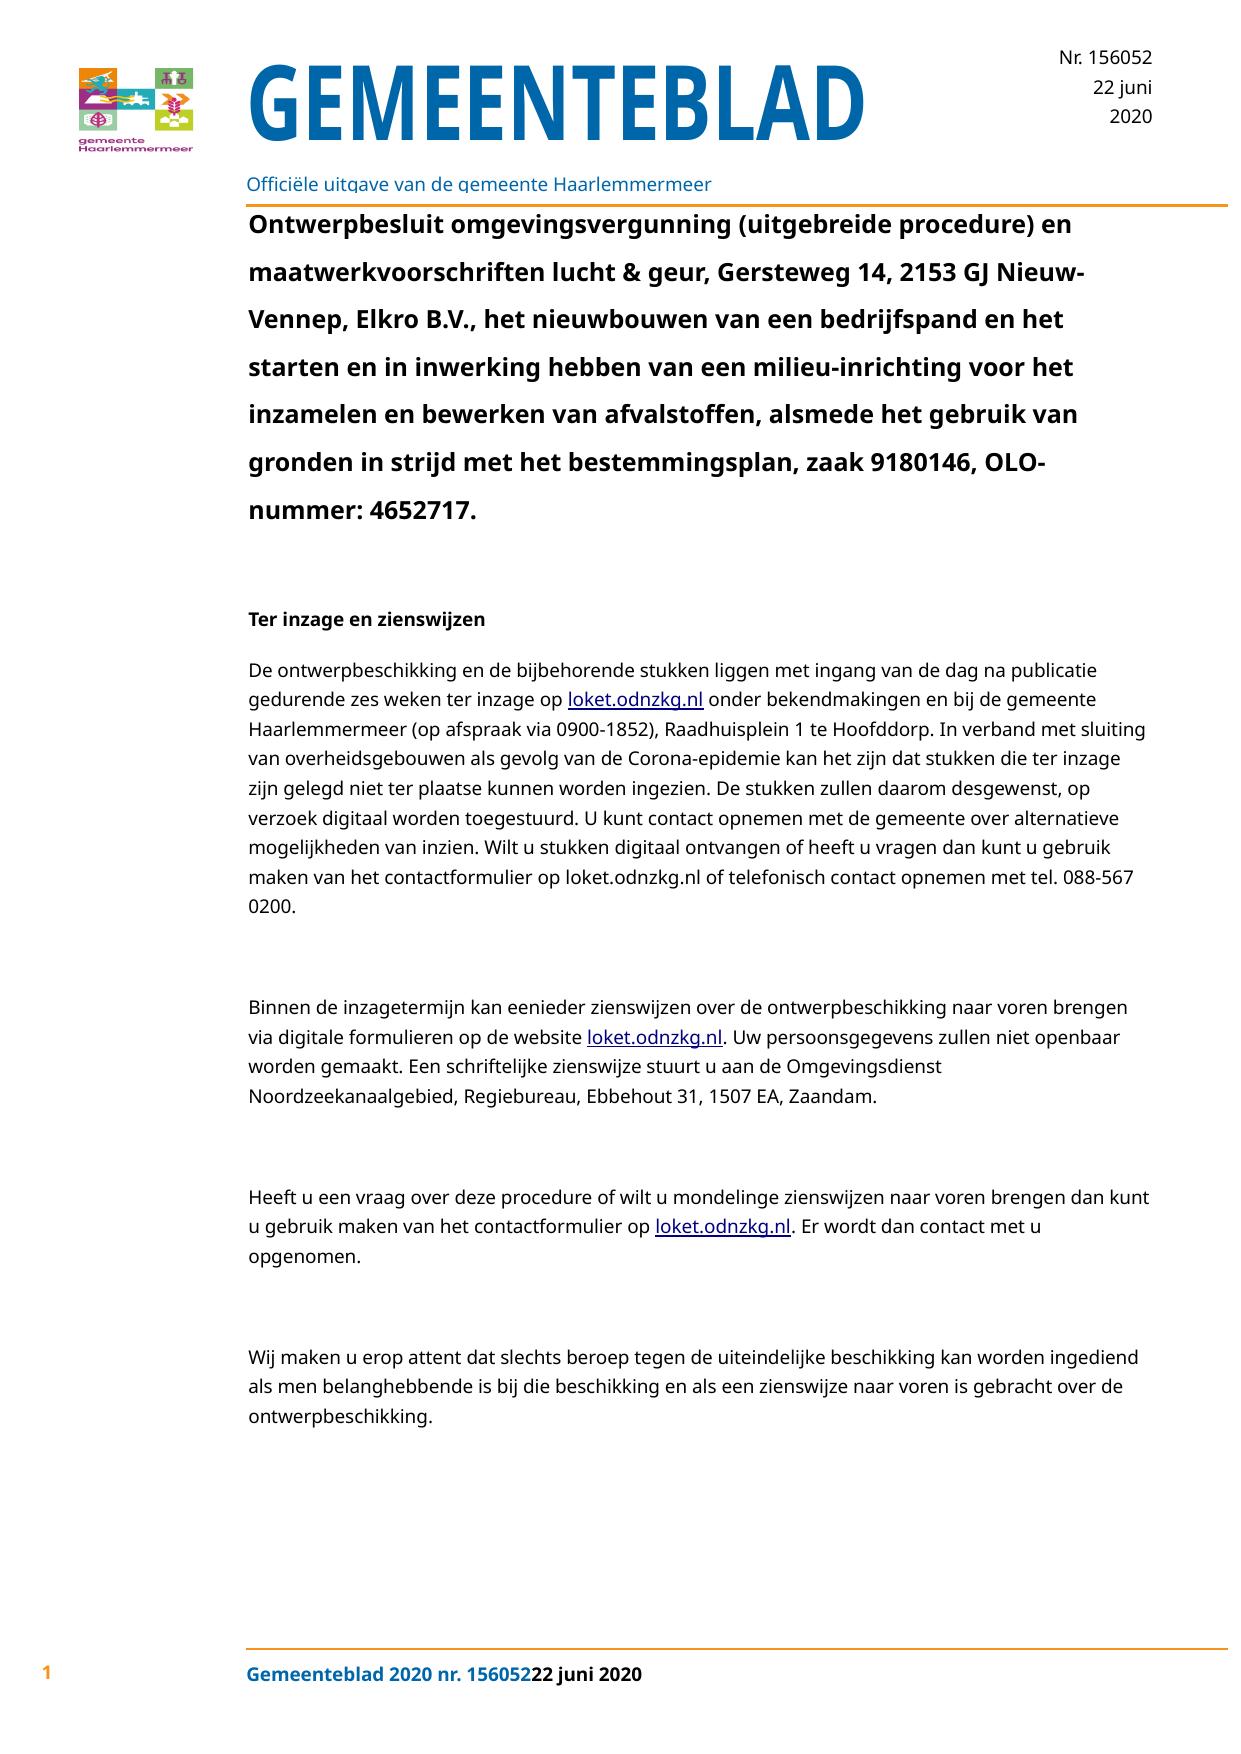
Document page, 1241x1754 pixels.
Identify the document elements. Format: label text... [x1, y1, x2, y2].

text De ontwerpbeschikking en de bijbehorende stukken liggen met ingang van de dag na publicatie gedurende zes weken ter inzage op loket.odnzkg.nl onder bekendmakingen en bij de gemeente Haarlemmermeer (op afspraak via 0900-1852), Raadhuisplein 1 te Hoofddorp. In verband met sluiting van overheidsgebouwen als gevolg van de Corona-epidemie kan het zijn dat stukken die ter inzage zijn gelegd niet ter plaatse kunnen worden ingezien. De stukken zullen daarom desgewenst, op verzoek digitaal worden toegestuurd. U kunt contact opnemen met de gemeente over alternatieve mogelijkheden van inzien. Wilt u stukken digitaal ontvangen of heeft u vragen dan kunt u gebruik maken van het contactformulier op loket.odnzkg.nl of telefonisch contact opnemen met tel. 088-567 0200. [248, 657, 1152, 919]
text Binnen de inzagetermijn kan eenieder zienswijzen over de ontwerpbeschikking naar voren brengen via digitale formulieren op de website loket.odnzkg.nl. Uw persoonsgegevens zullen niet openbaar worden gemaakt. Een schriftelijke zienswijze stuurt u aan de Omgevingsdienst Noordzeekanaalgebied, Regiebureau, Ebbehout 31, 1507 EA, Zaandam. [248, 994, 1152, 1109]
text Heeft u een vraag over deze procedure of wilt u mondelinge zienswijzen naar voren brengen dan kunt u gebruik maken van het contactformulier op loket.odnzkg.nl. Er wordt dan contact met u opgenomen. [248, 1184, 1152, 1269]
text Ontwerpbesluit omgevingsvergunning (uitgebreide procedure) en maatwerkvoorschriften lucht & geur, Gersteweg 14, 2153 GJ Nieuw-Vennep, Elkro B.V., het nieuwbouwen van een bedrijfspand en het starten en in inwerking hebben van een milieu-inrichting voor het inzamelen en bewerken van afvalstoffen, alsmede het gebruik van gronden in strijd met het bestemmingsplan, zaak 9180146, OLO-nummer: 4652717. [248, 207, 1152, 526]
picture [41, 47, 231, 172]
text Ter inzage en zienswijzen [248, 606, 1152, 632]
text Wij maken u erop attent dat slechts beroep tegen de uiteindelijke beschikking kan worden ingediend als men belanghebbende is bij die beschikking en als een zienswijze naar voren is gebracht over de ontwerpbeschikking. [248, 1344, 1152, 1429]
